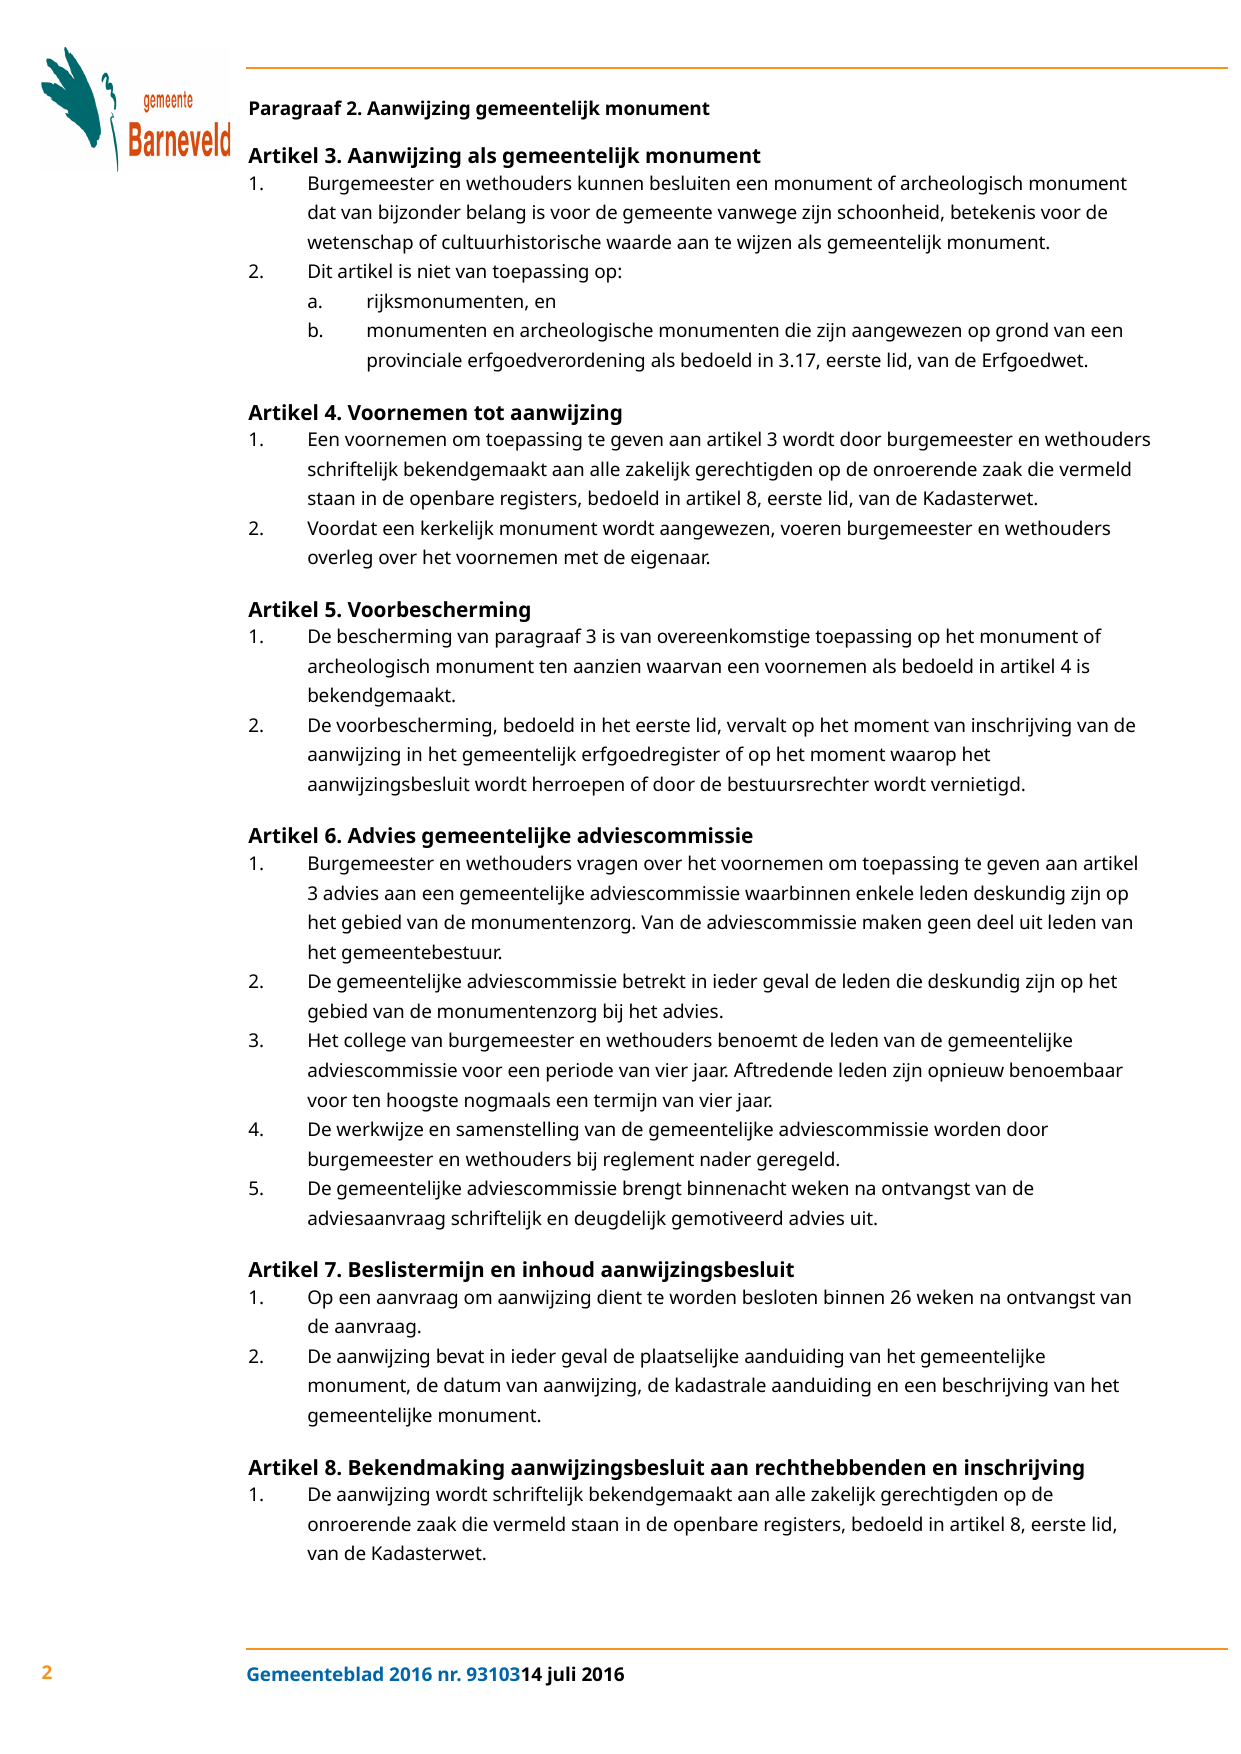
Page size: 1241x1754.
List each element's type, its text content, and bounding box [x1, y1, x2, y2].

list Dit artikel is niet van toepassing op: [248, 258, 1152, 284]
list Een voornemen om toepassing te geven aan artikel 3 wordt door burgemeester en wethouders schriftelijk bekendgemaakt aan alle zakelijk gerechtigden op de onroerende zaak die vermeld staan in de openbare registers, bedoeld in artikel 8, eerste lid, van de Kadasterwet. [248, 426, 1152, 511]
list Burgemeester en wethouders vragen over het voornemen om toepassing te geven aan artikel 3 advies aan een gemeentelijke adviescommissie waarbinnen enkele leden deskundig zijn op het gebied van de monumentenzorg. Van de adviescommissie maken geen deel uit leden van het gemeentebestuur. [248, 850, 1152, 964]
text Artikel 6. Advies gemeentelijke adviescommissie [248, 822, 1152, 850]
text Paragraaf 2. Aanwijzing gemeentelijk monument [248, 95, 1152, 121]
list rijksmonumenten, en [307, 288, 1152, 314]
text Artikel 3. Aanwijzing als gemeentelijk monument [248, 141, 1152, 170]
text Artikel 7. Beslistermijn en inhoud aanwijzingsbesluit [248, 1256, 1152, 1284]
list monumenten en archeologische monumenten die zijn aangewezen op grond van een provinciale erfgoedverordening als bedoeld in 3.17, eerste lid, van de Erfgoedwet. [307, 318, 1152, 373]
list Voordat een kerkelijk monument wordt aangewezen, voeren burgemeester en wethouders overleg over het voornemen met de eigenaar. [248, 515, 1152, 570]
list De gemeentelijke adviescommissie betrekt in ieder geval de leden die deskundig zijn op het gebied van de monumentenzorg bij het advies. [248, 968, 1152, 1024]
list De aanwijzing bevat in ieder geval de plaatselijke aanduiding van het gemeentelijke monument, de datum van aanwijzing, de kadastrale aanduiding en een beschrijving van het gemeentelijke monument. [248, 1343, 1152, 1428]
list De gemeentelijke adviescommissie brengt binnenacht weken na ontvangst van de adviesaanvraag schriftelijk en deugdelijk gemotiveerd advies uit. [248, 1176, 1152, 1231]
list Op een aanvraag om aanwijzing dient te worden besloten binnen 26 weken na ontvangst van de aanvraag. [248, 1284, 1152, 1339]
list De werkwijze en samenstelling van de gemeentelijke adviescommissie worden door burgemeester en wethouders bij reglement nader geregeld. [248, 1116, 1152, 1172]
list De bescherming van paragraaf 3 is van overeenkomstige toepassing op het monument of archeologisch monument ten aanzien waarvan een voornemen als bedoeld in artikel 4 is bekendgemaakt. [248, 623, 1152, 708]
text Artikel 8. Bekendmaking aanwijzingsbesluit aan rechthebbenden en inschrijving [248, 1453, 1152, 1481]
text Artikel 5. Voorbescherming [248, 595, 1152, 623]
list Het college van burgemeester en wethouders benoemt de leden van de gemeentelijke adviescommissie voor een periode van vier jaar. Aftredende leden zijn opnieuw benoembaar voor ten hoogste nogmaals een termijn van vier jaar. [248, 1028, 1152, 1112]
text Artikel 4. Voornemen tot aanwijzing [248, 398, 1152, 426]
list De voorbescherming, bedoeld in het eerste lid, vervalt op het moment van inschrijving van de aanwijzing in het gemeentelijk erfgoedregister of op het moment waarop het aanwijzingsbesluit wordt herroepen of door de bestuursrechter wordt vernietigd. [248, 712, 1152, 797]
picture [41, 47, 231, 172]
list De aanwijzing wordt schriftelijk bekendgemaakt aan alle zakelijk gerechtigden op de onroerende zaak die vermeld staan in de openbare registers, bedoeld in artikel 8, eerste lid, van de Kadasterwet. [248, 1481, 1152, 1566]
list Burgemeester en wethouders kunnen besluiten een monument of archeologisch monument dat van bijzonder belang is voor de gemeente vanwege zijn schoonheid, betekenis voor de wetenschap of cultuurhistorische waarde aan te wijzen als gemeentelijk monument. [248, 170, 1152, 255]
